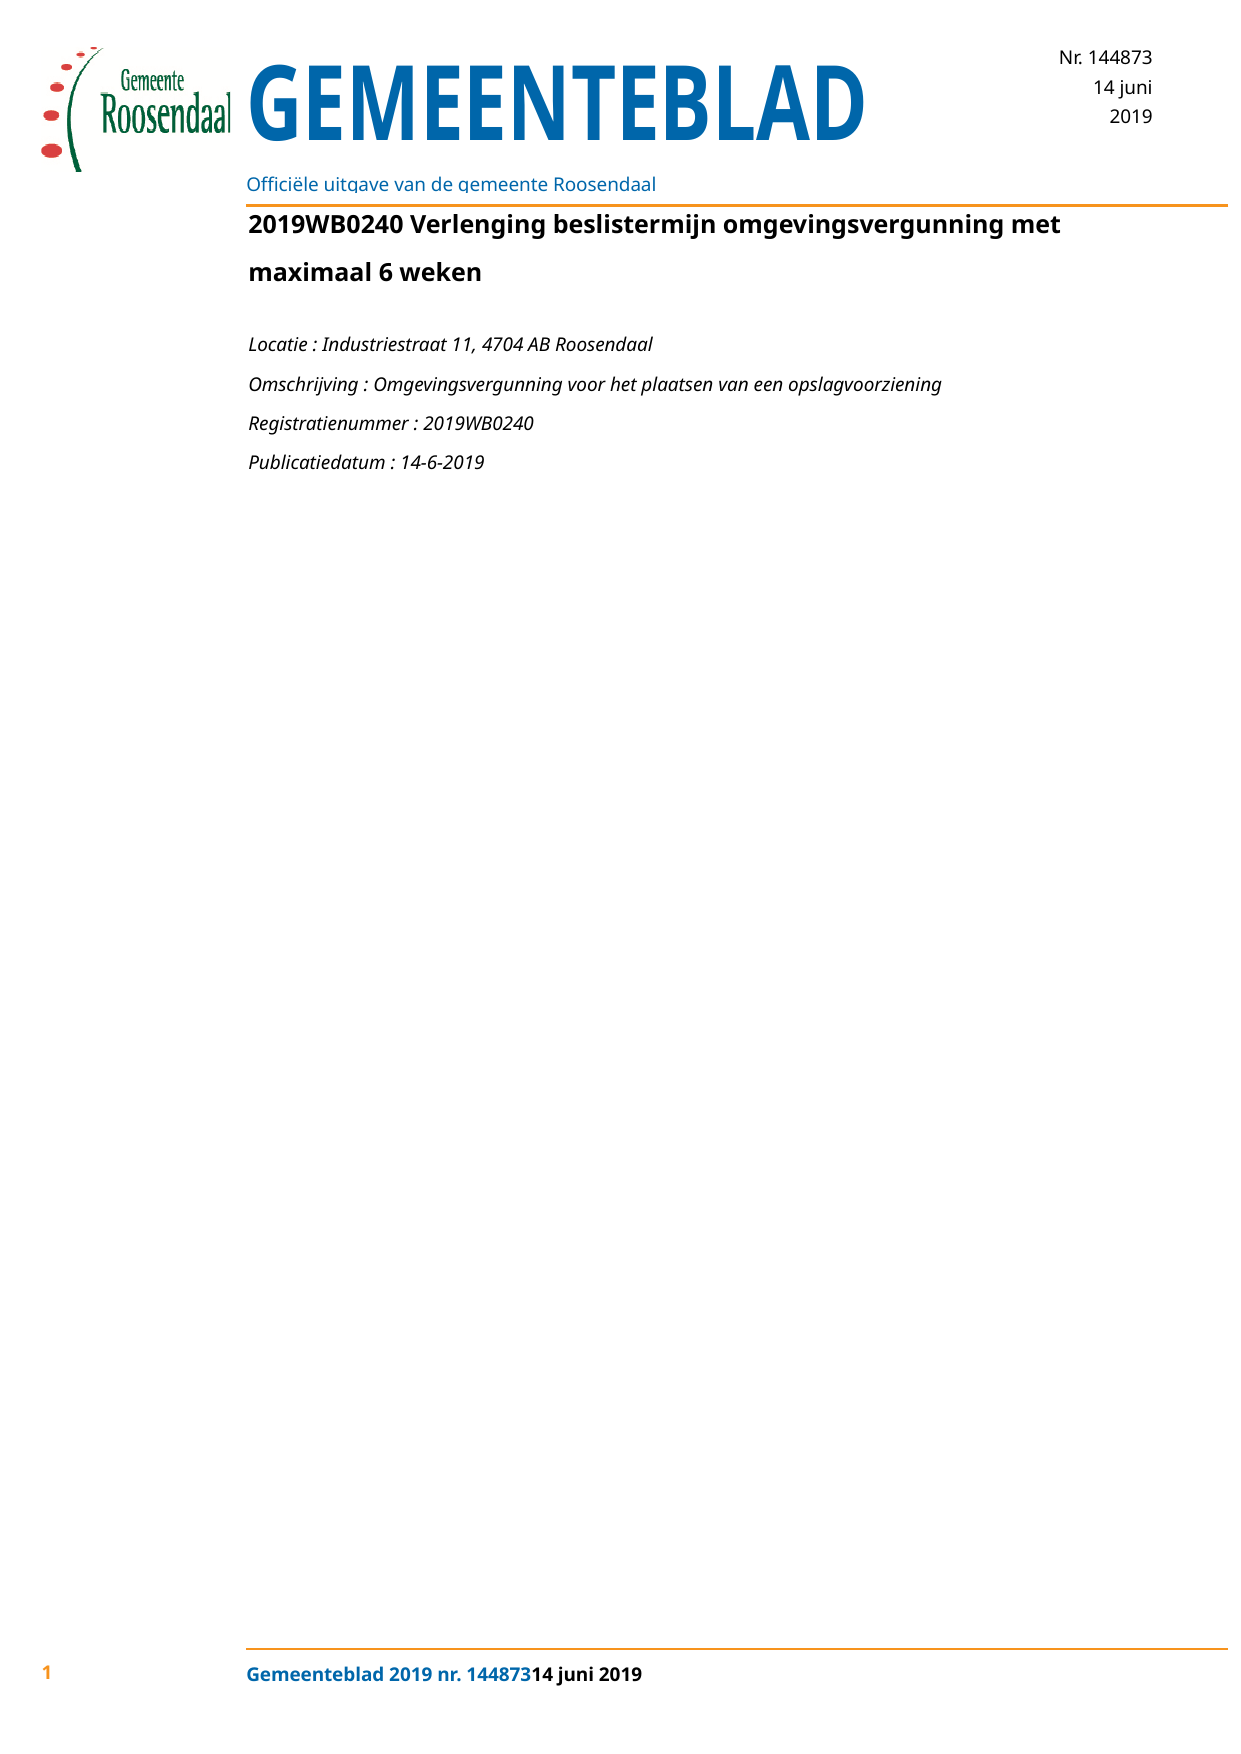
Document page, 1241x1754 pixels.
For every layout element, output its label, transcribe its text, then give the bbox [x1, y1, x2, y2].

text Registratienummer : 2019WB0240 [248, 410, 1152, 436]
text Omschrijving : Omgevingsvergunning voor het plaatsen van een opslagvoorziening [248, 371, 1152, 396]
text 2019WB0240 Verlenging beslistermijn omgevingsvergunning met maximaal 6 weken [248, 207, 1152, 288]
text Locatie : Industriestraat 11, 4704 AB Roosendaal [248, 331, 1152, 357]
picture [41, 47, 231, 172]
text Publicatiedatum : 14-6-2019 [248, 449, 1152, 475]
